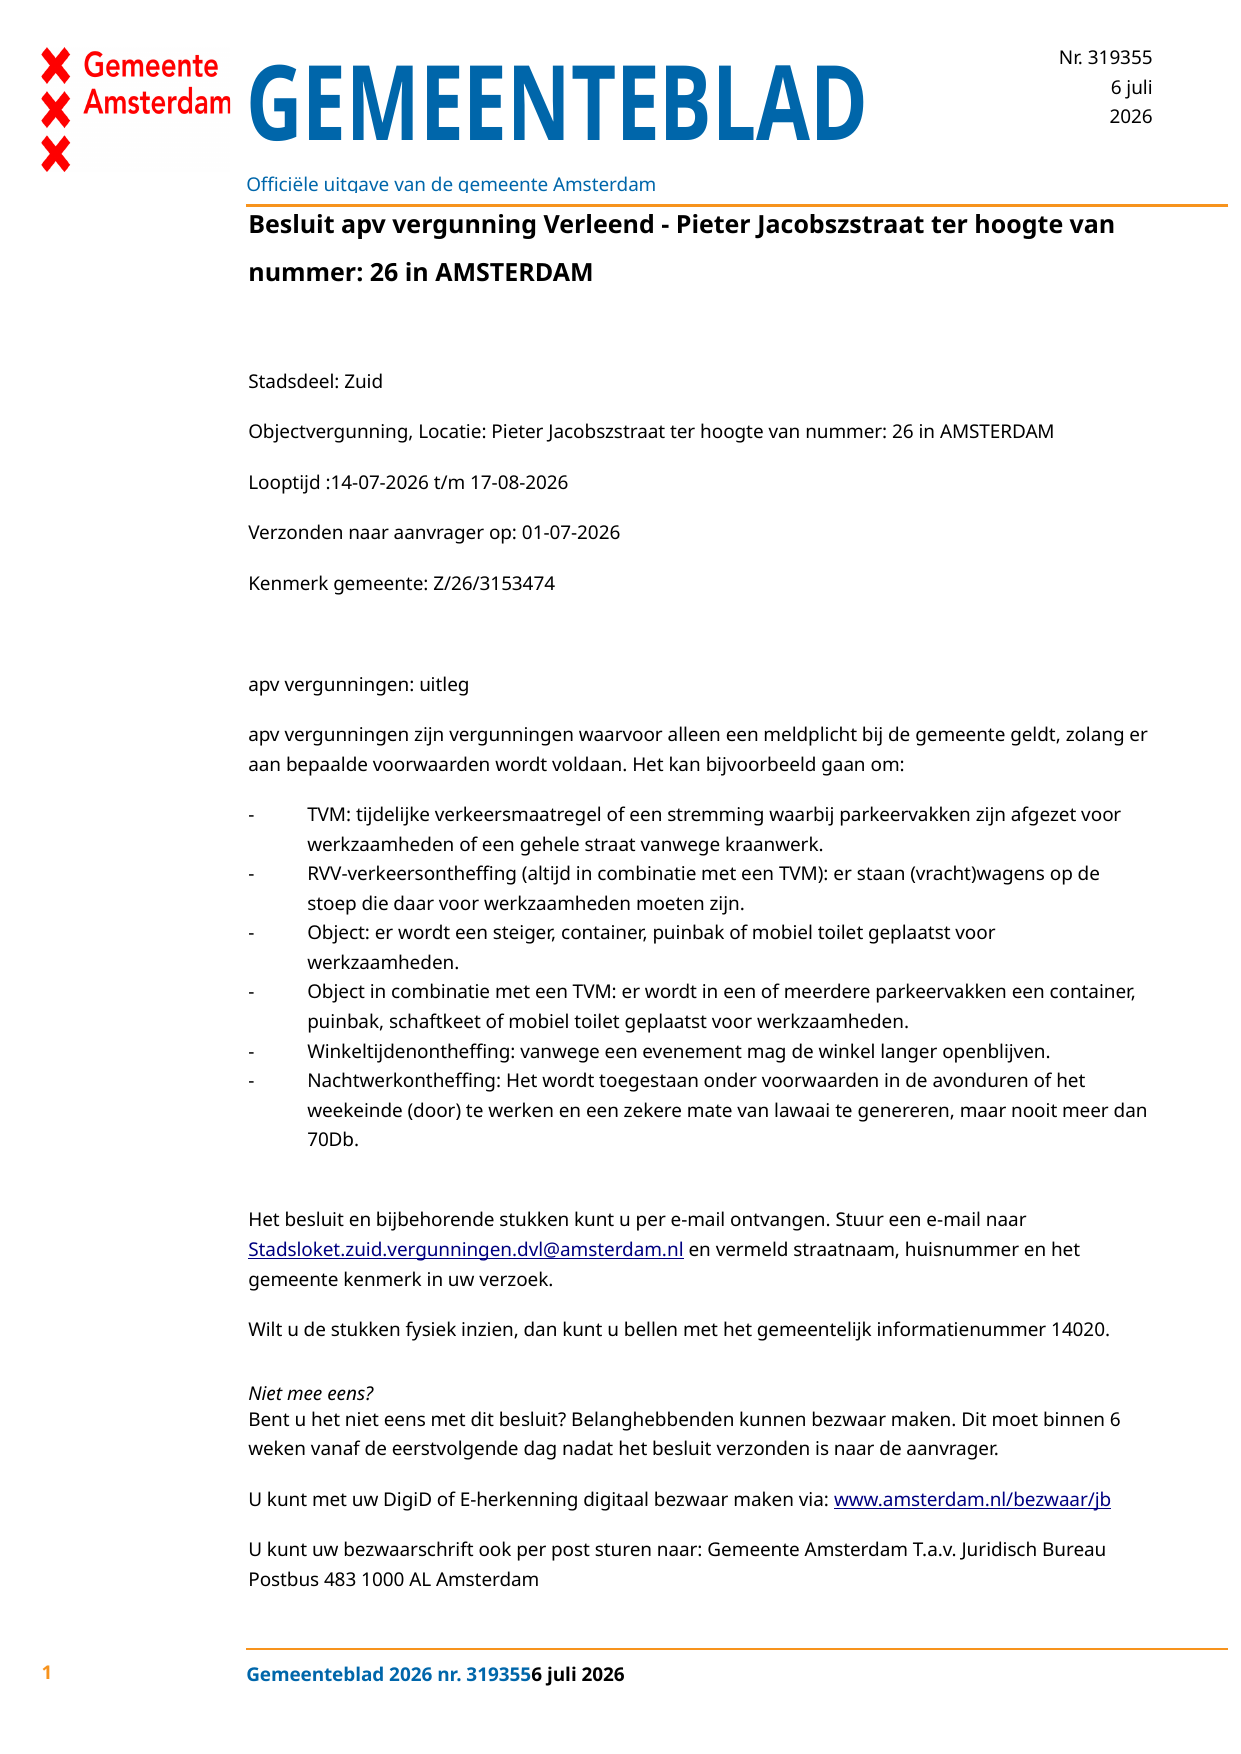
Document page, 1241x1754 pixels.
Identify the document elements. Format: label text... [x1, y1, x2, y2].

text Objectvergunning, Locatie: Pieter Jacobszstraat ter hoogte van nummer: 26 in AMSTERDAM [248, 419, 1152, 444]
text U kunt uw bezwaarschrift ook per post sturen naar: Gemeente Amsterdam T.a.v. Juridisch Bureau Postbus 483 1000 AL Amsterdam [248, 1536, 1152, 1592]
list Nachtwerkontheffing: Het wordt toegestaan onder voorwaarden in de avonduren of het weekeinde (door) te werken en een zekere mate van lawaai te genereren, maar nooit meer dan 70Db. [248, 1067, 1152, 1152]
list Object in combinatie met een TVM: er wordt in een of meerdere parkeervakken een container, puinbak, schaftkeet of mobiel toilet geplaatst voor werkzaamheden. [248, 979, 1152, 1034]
text Looptijd :14-07-2026 t/m 17-08-2026 [248, 469, 1152, 495]
text Besluit apv vergunning Verleend - Pieter Jacobszstraat ter hoogte van nummer: 26 in AMSTERDAM [248, 207, 1152, 288]
text Bent u het niet eens met dit besluit? Belanghebbenden kunnen bezwaar maken. Dit moet binnen 6 weken vanaf de eerstvolgende dag nadat het besluit verzonden is naar de aanvrager. [248, 1406, 1152, 1461]
text apv vergunningen: uitleg [248, 671, 1152, 697]
list TVM: tijdelijke verkeersmaatregel of een stremming waarbij parkeervakken zijn afgezet voor werkzaamheden of een gehele straat vanwege kraanwerk. [248, 801, 1152, 857]
picture [41, 47, 231, 172]
text U kunt met uw DigiD of E-herkenning digitaal bezwaar maken via: www.amsterdam.nl/bezwaar/jb [248, 1486, 1152, 1512]
text Wilt u de stukken fysiek inzien, dan kunt u bellen met het gemeentelijk informatienummer 14020. [248, 1316, 1152, 1342]
text Kenmerk gemeente: Z/26/3153474 [248, 570, 1152, 596]
list Winkeltijdenontheffing: vanwege een evenement mag de winkel langer openblijven. [248, 1038, 1152, 1064]
text apv vergunningen zijn vergunningen waarvoor alleen een meldplicht bij de gemeente geldt, zolang er aan bepaalde voorwaarden wordt voldaan. Het kan bijvoorbeeld gaan om: [248, 721, 1152, 777]
list RVV-verkeersontheffing (altijd in combinatie met een TVM): er staan (vracht)wagens op de stoep die daar voor werkzaamheden moeten zijn. [248, 860, 1152, 916]
text Stadsdeel: Zuid [248, 368, 1152, 394]
text Het besluit en bijbehorende stukken kunt u per e-mail ontvangen. Stuur een e-mail naar Stadsloket.zuid.vergunningen.dvl@amsterdam.nl en vermeld straatnaam, huisnummer en het gemeente kenmerk in uw verzoek. [248, 1207, 1152, 1292]
text Niet mee eens? [248, 1380, 1152, 1406]
text Verzonden naar aanvrager op: 01-07-2026 [248, 519, 1152, 545]
list Object: er wordt een steiger, container, puinbak of mobiel toilet geplaatst voor werkzaamheden. [248, 919, 1152, 975]
